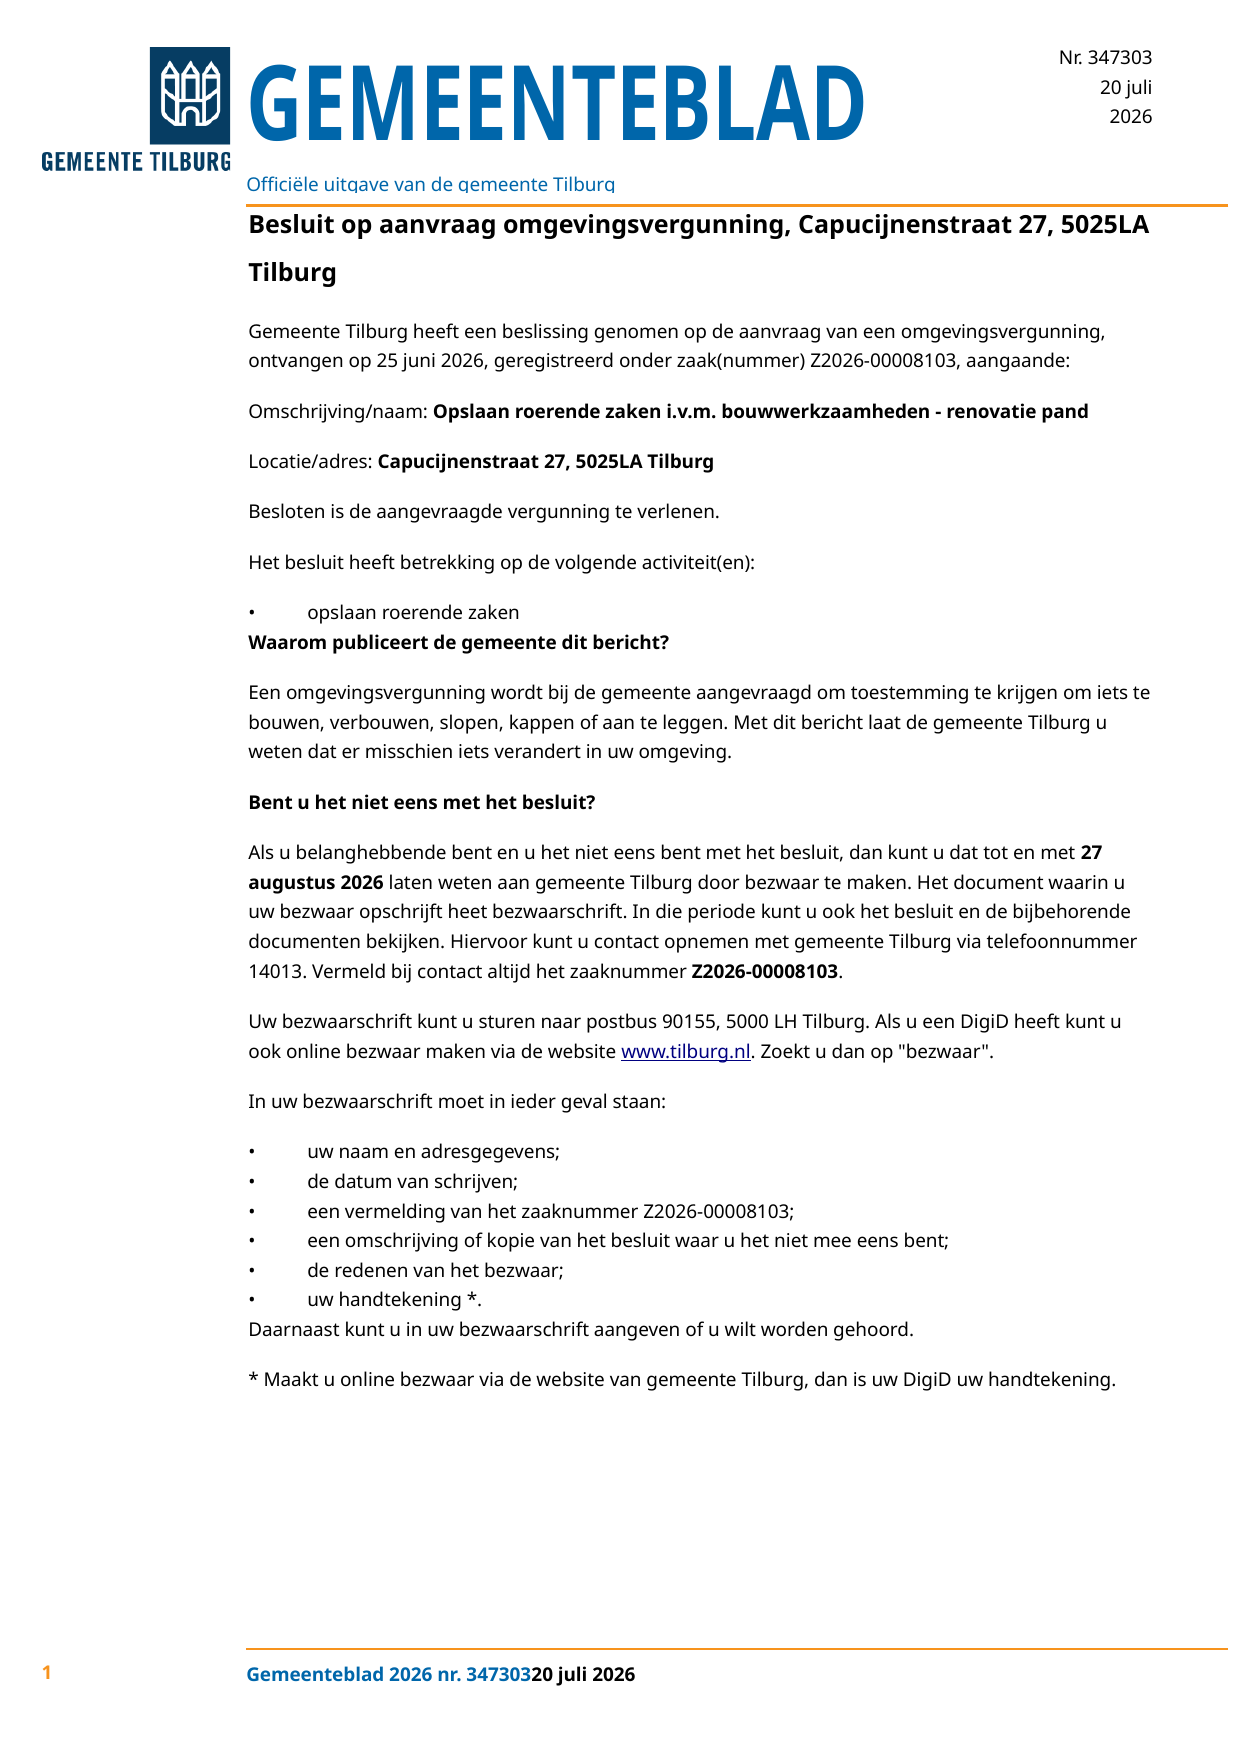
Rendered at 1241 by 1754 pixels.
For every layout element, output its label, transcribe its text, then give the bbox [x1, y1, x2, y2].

list uw naam en adresgegevens; [248, 1139, 1152, 1164]
text Een omgevingsvergunning wordt bij de gemeente aangevraagd om toestemming te krijgen om iets te bouwen, verbouwen, slopen, kappen of aan te leggen. Met dit bericht laat de gemeente Tilburg u weten dat er misschien iets verandert in uw omgeving. [248, 679, 1152, 764]
text Besluit op aanvraag omgevingsvergunning, Capucijnenstraat 27, 5025LA Tilburg [248, 207, 1152, 288]
list een omschrijving of kopie van het besluit waar u het niet mee eens bent; [248, 1227, 1152, 1253]
text Als u belanghebbende bent en u het niet eens bent met het besluit, dan kunt u dat tot en met 27 augustus 2026 laten weten aan gemeente Tilburg door bezwaar te maken. Het document waarin u uw bezwaar opschrijft heet bezwaarschrift. In die periode kunt u ook het besluit en de bijbehorende documenten bekijken. Hiervoor kunt u contact opnemen met gemeente Tilburg via telefoonnummer 14013. Vermeld bij contact altijd het zaaknummer Z2026-00008103. [248, 839, 1152, 984]
list uw handtekening *. [248, 1287, 1152, 1312]
text Daarnaast kunt u in uw bezwaarschrift aangeven of u wilt worden gehoord. [248, 1316, 1152, 1342]
text Locatie/adres: Capucijnenstraat 27, 5025LA Tilburg [248, 448, 1152, 474]
text Waarom publiceert de gemeente dit bericht? [248, 629, 1152, 655]
list een vermelding van het zaaknummer Z2026-00008103; [248, 1198, 1152, 1224]
list de datum van schrijven; [248, 1168, 1152, 1194]
picture [41, 47, 231, 172]
text In uw bezwaarschrift moet in ieder geval staan: [248, 1088, 1152, 1114]
text Besloten is de aangevraagde vergunning te verlenen. [248, 499, 1152, 524]
text Bent u het niet eens met het besluit? [248, 789, 1152, 815]
text Omschrijving/naam: Opslaan roerende zaken i.v.m. bouwwerkzaamheden - renovatie pand [248, 398, 1152, 424]
list opslaan roerende zaken [248, 599, 1152, 625]
text * Maakt u online bezwaar via de website van gemeente Tilburg, dan is uw DigiD uw handtekening. [248, 1367, 1152, 1392]
list de redenen van het bezwaar; [248, 1257, 1152, 1283]
text Gemeente Tilburg heeft een beslissing genomen op de aanvraag van een omgevingsvergunning, ontvangen op 25 juni 2026, geregistreerd onder zaak(nummer) Z2026-00008103, aangaande: [248, 318, 1152, 373]
text Uw bezwaarschrift kunt u sturen naar postbus 90155, 5000 LH Tilburg. Als u een DigiD heeft kunt u ook online bezwaar maken via de website www.tilburg.nl. Zoekt u dan op "bezwaar". [248, 1008, 1152, 1064]
text Het besluit heeft betrekking op de volgende activiteit(en): [248, 549, 1152, 575]
